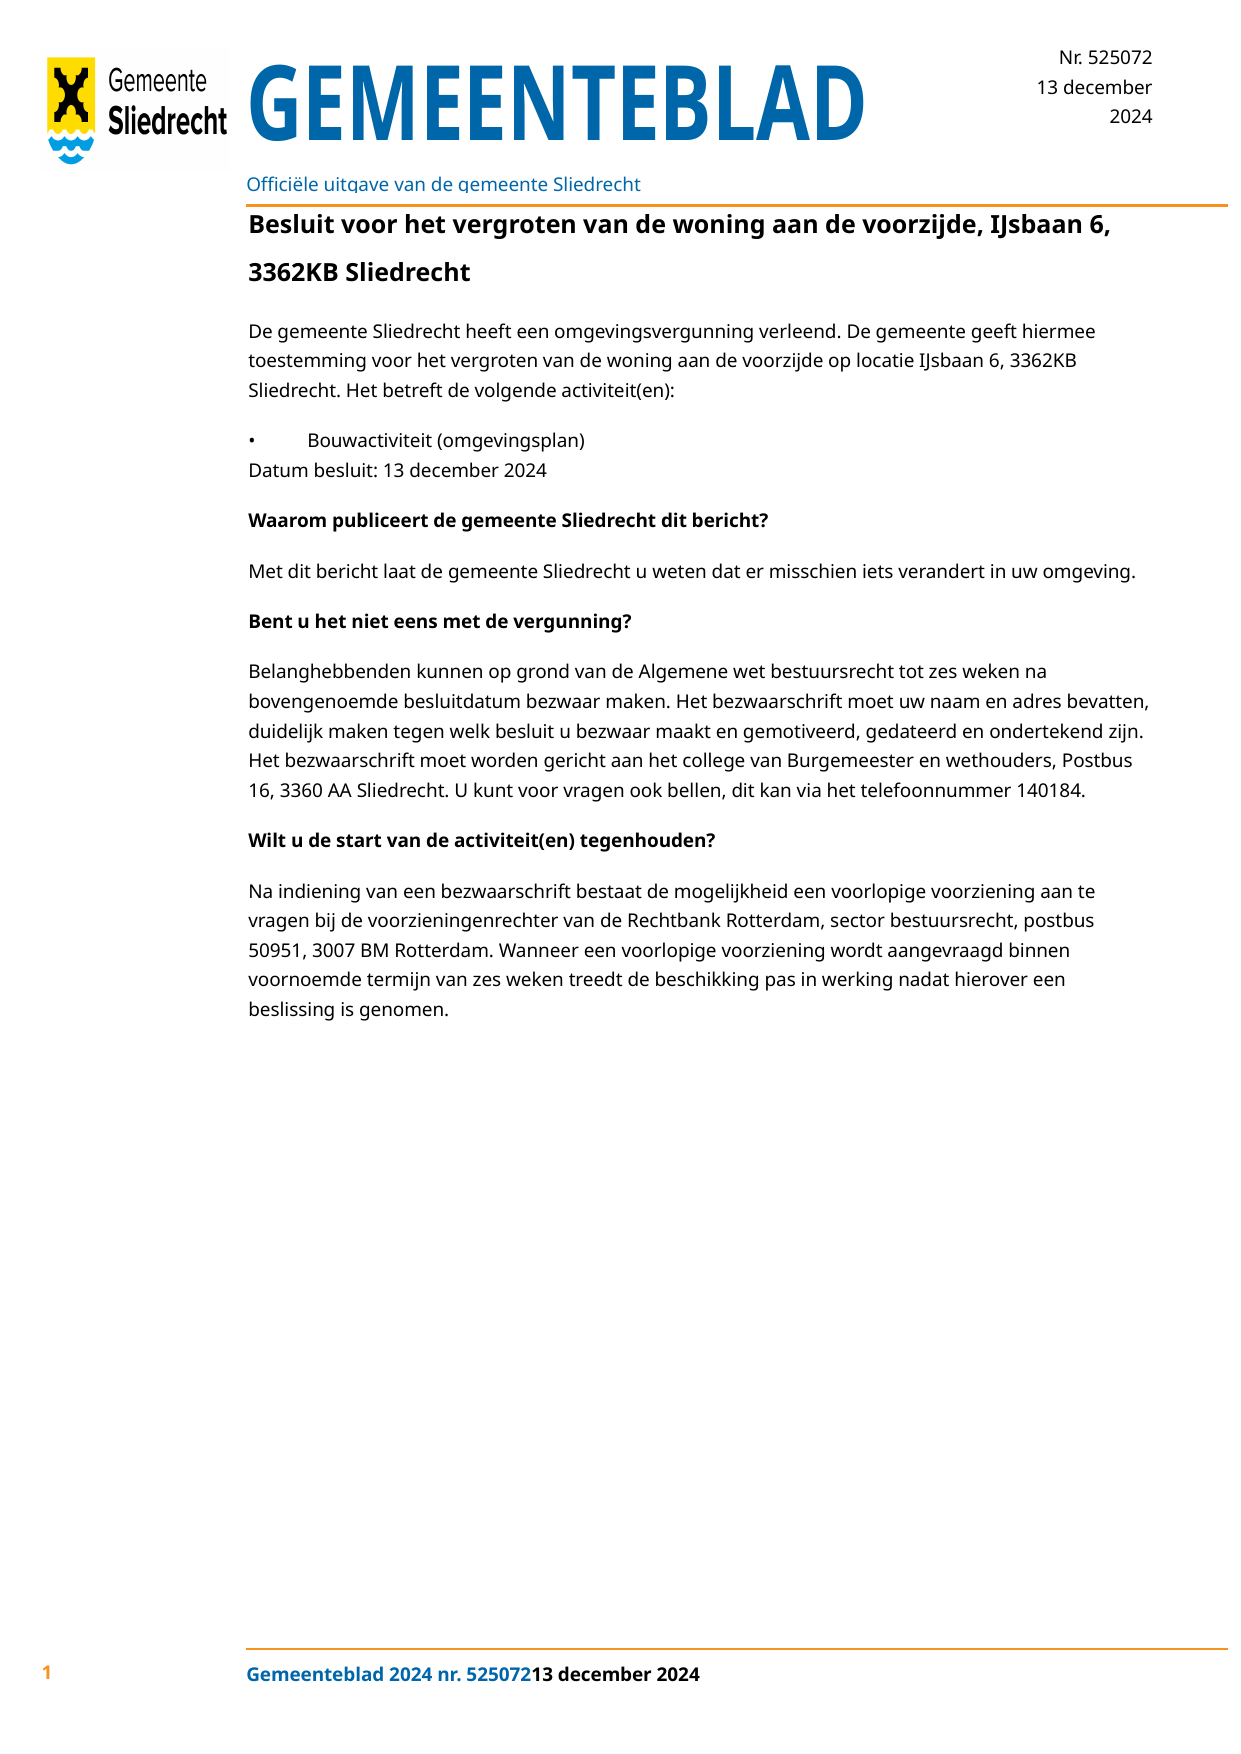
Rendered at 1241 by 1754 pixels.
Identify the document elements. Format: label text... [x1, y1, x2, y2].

text Datum besluit: 13 december 2024 [248, 457, 1152, 483]
text Met dit bericht laat de gemeente Sliedrecht u weten dat er misschien iets verandert in uw omgeving. [248, 558, 1152, 584]
list Bouwactiviteit (omgevingsplan) [248, 427, 1152, 453]
text De gemeente Sliedrecht heeft een omgevingsvergunning verleend. De gemeente geeft hiermee toestemming voor het vergroten van de woning aan de voorzijde op locatie IJsbaan 6, 3362KB Sliedrecht. Het betreft de volgende activiteit(en): [248, 318, 1152, 403]
text Bent u het niet eens met de vergunning? [248, 608, 1152, 634]
text Waarom publiceert de gemeente Sliedrecht dit bericht? [248, 507, 1152, 533]
text Na indiening van een bezwaarschrift bestaat de mogelijkheid een voorlopige voorziening aan te vragen bij de voorzieningenrechter van de Rechtbank Rotterdam, sector bestuursrecht, postbus 50951, 3007 BM Rotterdam. Wanneer een voorlopige voorziening wordt aangevraagd binnen voornoemde termijn van zes weken treedt de beschikking pas in werking nadat hierover een beslissing is genomen. [248, 878, 1152, 1022]
text Wilt u de start van de activiteit(en) tegenhouden? [248, 827, 1152, 853]
picture [41, 47, 231, 172]
text Belanghebbenden kunnen op grond van de Algemene wet bestuursrecht tot zes weken na bovengenoemde besluitdatum bezwaar maken. Het bezwaarschrift moet uw naam en adres bevatten, duidelijk maken tegen welk besluit u bezwaar maakt en gemotiveerd, gedateerd en ondertekend zijn. Het bezwaarschrift moet worden gericht aan het college van Burgemeester en wethouders, Postbus 16, 3360 AA Sliedrecht. U kunt voor vragen ook bellen, dit kan via het telefoonnummer 140184. [248, 659, 1152, 803]
text Besluit voor het vergroten van de woning aan de voorzijde, IJsbaan 6, 3362KB Sliedrecht [248, 207, 1152, 288]
